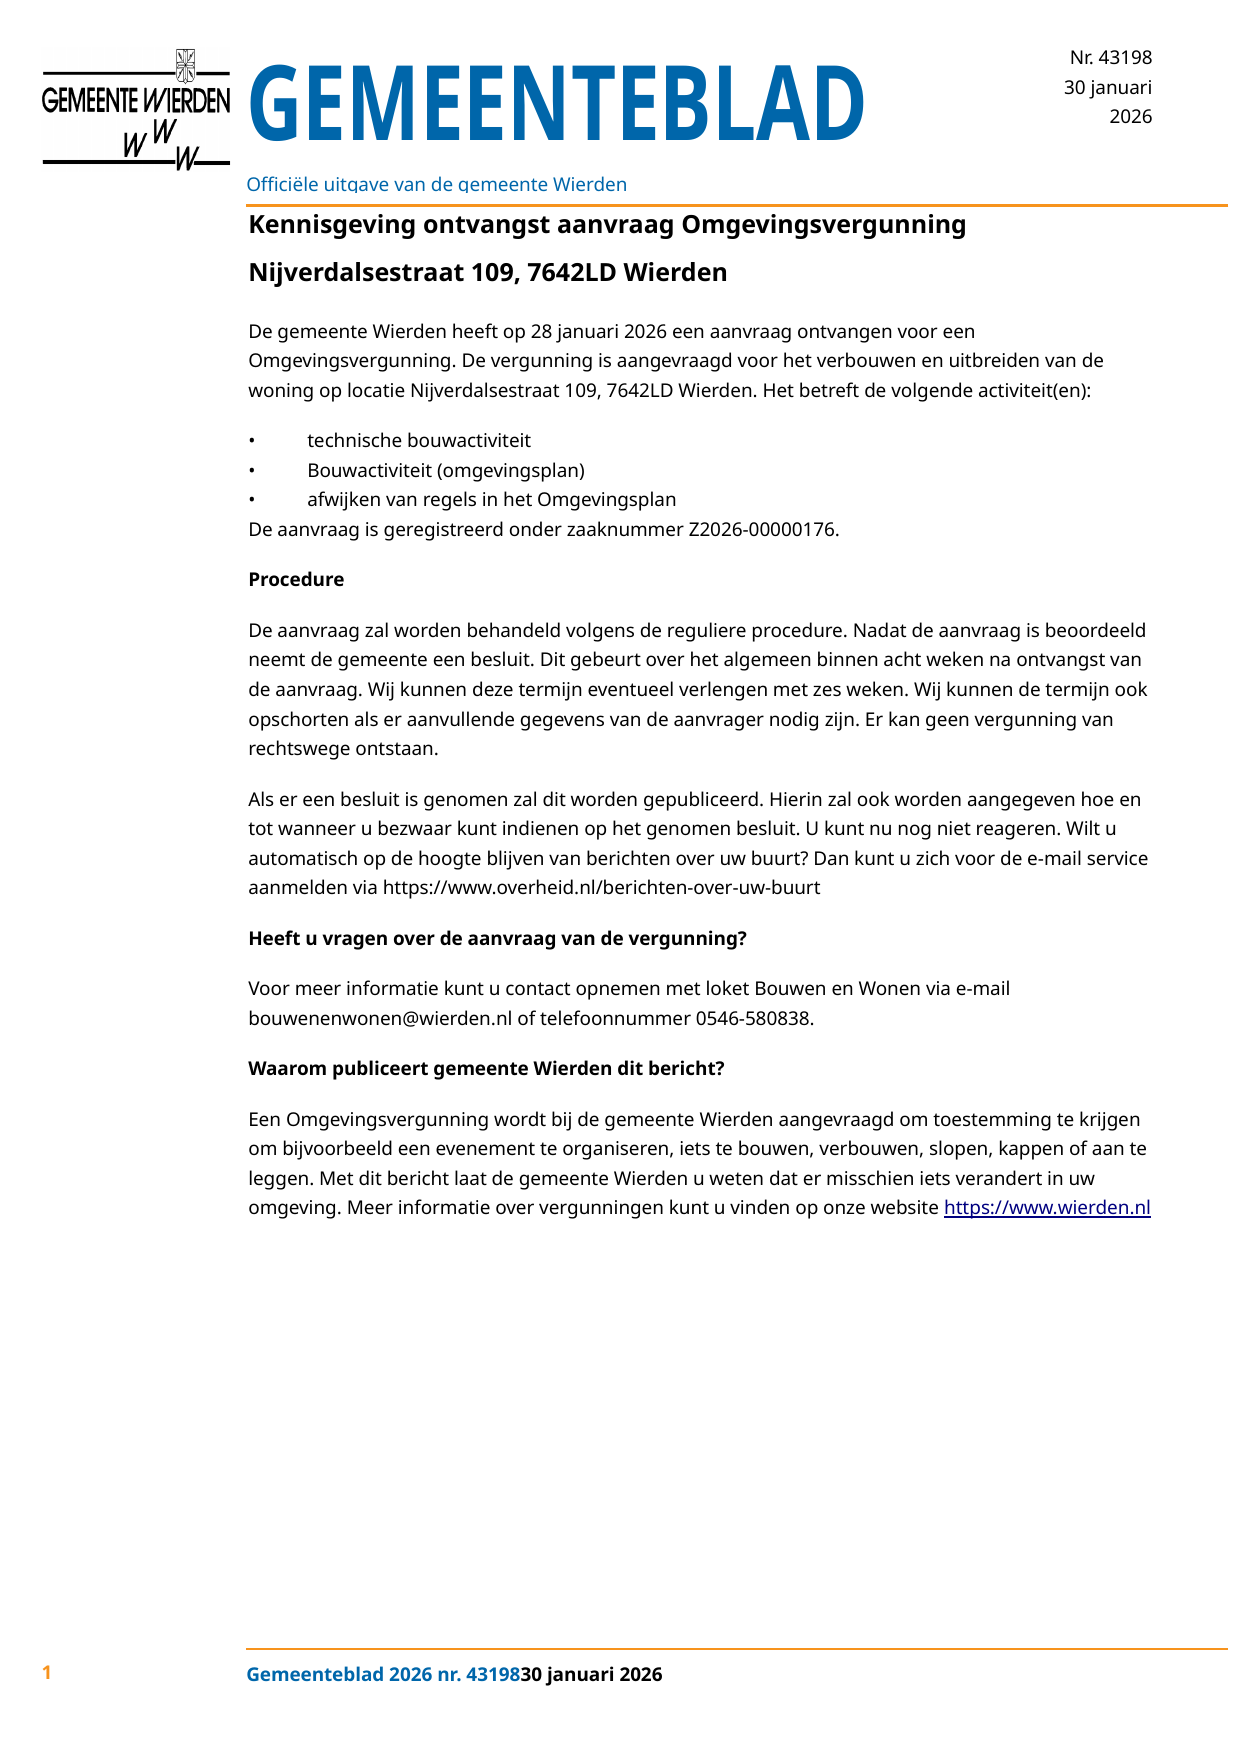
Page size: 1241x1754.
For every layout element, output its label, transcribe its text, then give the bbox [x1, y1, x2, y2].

text Als er een besluit is genomen zal dit worden gepubliceerd. Hierin zal ook worden aangegeven hoe en tot wanneer u bezwaar kunt indienen op het genomen besluit. U kunt nu nog niet reageren. Wilt u automatisch op de hoogte blijven van berichten over uw buurt? Dan kunt u zich voor de e-mail service aanmelden via https://www.overheid.nl/berichten-over-uw-buurt [248, 786, 1152, 900]
text De aanvraag is geregistreerd onder zaaknummer Z2026-00000176. [248, 516, 1152, 542]
list afwijken van regels in het Omgevingsplan [248, 487, 1152, 512]
picture [41, 47, 231, 172]
text Procedure [248, 567, 1152, 592]
text De gemeente Wierden heeft op 28 januari 2026 een aanvraag ontvangen voor een Omgevingsvergunning. De vergunning is aangevraagd voor het verbouwen en uitbreiden van de woning op locatie Nijverdalsestraat 109, 7642LD Wierden. Het betreft de volgende activiteit(en): [248, 318, 1152, 403]
text Waarom publiceert gemeente Wierden dit bericht? [248, 1055, 1152, 1081]
text Voor meer informatie kunt u contact opnemen met loket Bouwen en Wonen via e-mail bouwenenwonen@wierden.nl of telefoonnummer 0546-580838. [248, 975, 1152, 1031]
text Heeft u vragen over de aanvraag van de vergunning? [248, 925, 1152, 951]
list technische bouwactiviteit [248, 427, 1152, 453]
text Kennisgeving ontvangst aanvraag Omgevingsvergunning Nijverdalsestraat 109, 7642LD Wierden [248, 207, 1152, 288]
list Bouwactiviteit (omgevingsplan) [248, 457, 1152, 483]
text Een Omgevingsvergunning wordt bij de gemeente Wierden aangevraagd om toestemming te krijgen om bijvoorbeeld een evenement te organiseren, iets te bouwen, verbouwen, slopen, kappen of aan te leggen. Met dit bericht laat de gemeente Wierden u weten dat er misschien iets verandert in uw omgeving. Meer informatie over vergunningen kunt u vinden op onze website https://www.wierden.nl [248, 1106, 1152, 1220]
text De aanvraag zal worden behandeld volgens de reguliere procedure. Nadat de aanvraag is beoordeeld neemt de gemeente een besluit. Dit gebeurt over het algemeen binnen acht weken na ontvangst van de aanvraag. Wij kunnen deze termijn eventueel verlengen met zes weken. Wij kunnen de termijn ook opschorten als er aanvullende gegevens van de aanvrager nodig zijn. Er kan geen vergunning van rechtswege ontstaan. [248, 617, 1152, 761]
